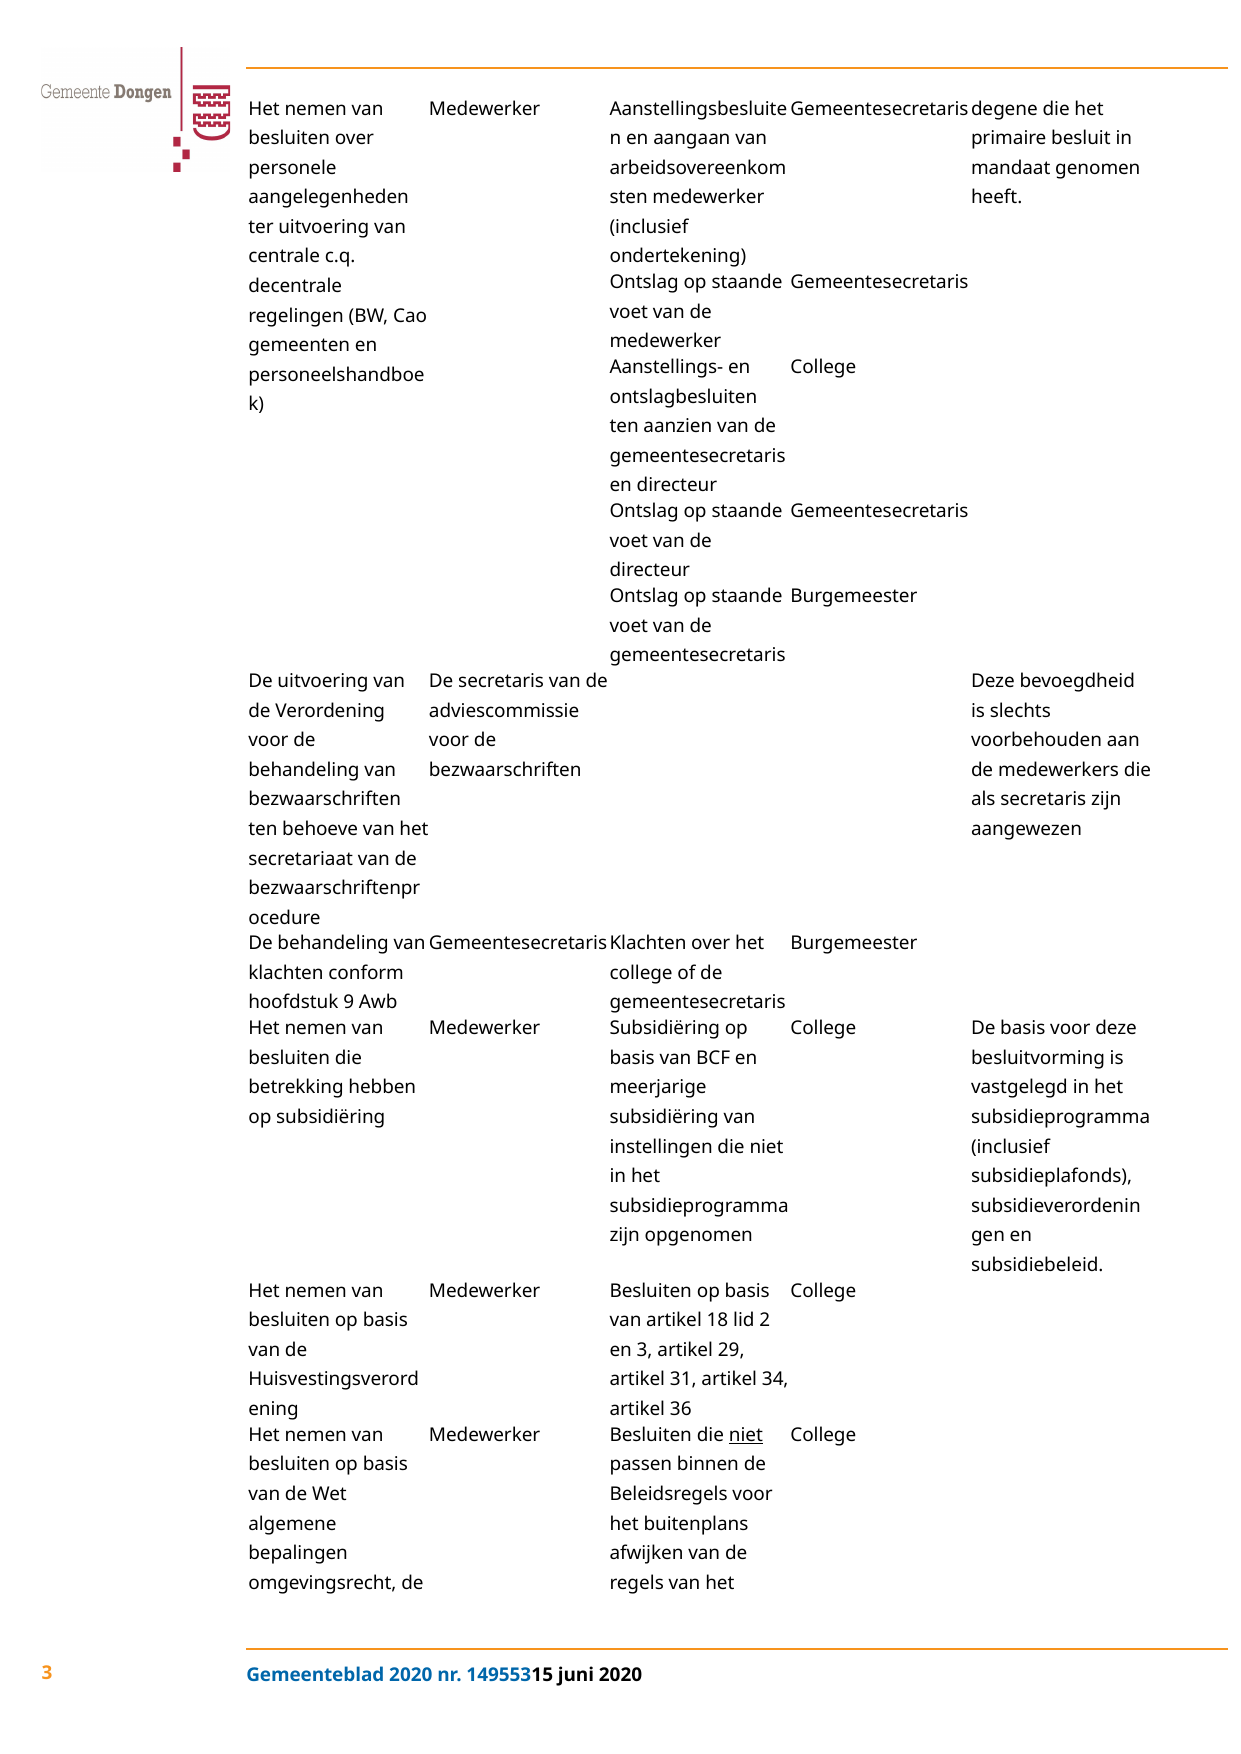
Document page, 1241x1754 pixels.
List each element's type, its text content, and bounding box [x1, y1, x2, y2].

table_cell Besluiten op basis van artikel 18 lid 2 en 3, artikel 29, artikel 31, artikel 34, artikel 36 [609, 1277, 790, 1421]
picture [41, 47, 231, 172]
table_cell Subsidiëring op basis van BCF en meerjarige subsidiëring van instellingen die niet in het subsidieprogramma zijn opgenomen [609, 1015, 790, 1277]
table_cell College [790, 1421, 971, 1594]
table_cell De behandeling van klachten conform hoofdstuk 9 Awb [248, 930, 429, 1014]
table_cell Het nemen van besluiten op basis van de Wet algemene bepalingen omgevingsrecht, de [248, 1421, 429, 1594]
table_cell Burgemeester [790, 582, 971, 667]
table_cell Het nemen van besluiten over personele aangelegenheden ter uitvoering van centrale c.q. decentrale regelingen (BW, Cao gemeenten en personeelshandboek) [248, 95, 429, 667]
table_cell De uitvoering van de Verordening voor de behandeling van bezwaarschriften ten behoeve van het secretariaat van de bezwaarschriftenprocedure [248, 667, 429, 929]
table_cell Ontslag op staande voet van de medewerker [609, 269, 790, 353]
table_cell Ontslag op staande voet van de directeur [609, 498, 790, 582]
table_cell [971, 1421, 1152, 1594]
table_cell [790, 667, 971, 929]
table_cell Medewerker [429, 1015, 609, 1277]
table_cell College [790, 1277, 971, 1421]
table_cell Medewerker [429, 95, 609, 667]
table_cell Deze bevoegdheid is slechts voorbehouden aan de medewerkers die als secretaris zijn aangewezen [971, 667, 1152, 929]
table_cell Burgemeester [790, 930, 971, 1014]
table_cell Gemeentesecretaris [790, 269, 971, 353]
table_cell Het nemen van besluiten die betrekking hebben op subsidiëring [248, 1015, 429, 1277]
table_cell College [790, 1015, 971, 1277]
table_cell Aanstellings- en ontslagbesluiten ten aanzien van de gemeentesecretaris en directeur [609, 353, 790, 497]
table_cell [971, 930, 1152, 1014]
table_cell Het nemen van besluiten op basis van de Huisvestingsverordening [248, 1277, 429, 1421]
table_cell Klachten over het college of de gemeentesecretaris [609, 930, 790, 1014]
table_cell Gemeentesecretaris [790, 498, 971, 582]
table_cell Gemeentesecretaris [429, 930, 609, 1014]
table_cell Aanstellingsbesluiten en aangaan van arbeidsovereenkomsten medewerker (inclusief ondertekening) [609, 95, 790, 268]
table_cell College [790, 353, 971, 497]
table_cell Medewerker [429, 1421, 609, 1594]
table_cell [609, 667, 790, 929]
table_cell Medewerker [429, 1277, 609, 1421]
table_cell De basis voor deze besluitvorming is vastgelegd in het subsidieprogramma (inclusief subsidieplafonds), subsidieverordeningen en subsidiebeleid. [971, 1015, 1152, 1277]
table_cell degene die het primaire besluit in mandaat genomen heeft. [971, 95, 1152, 667]
table_cell Ontslag op staande voet van de gemeentesecretaris [609, 582, 790, 667]
table_cell Besluiten die niet passen binnen de Beleidsregels voor het buitenplans afwijken van de regels van het [609, 1421, 790, 1594]
table_cell [971, 1277, 1152, 1421]
table_cell De secretaris van de adviescommissie voor de bezwaarschriften [429, 667, 609, 929]
table_cell Gemeentesecretaris [790, 95, 971, 268]
